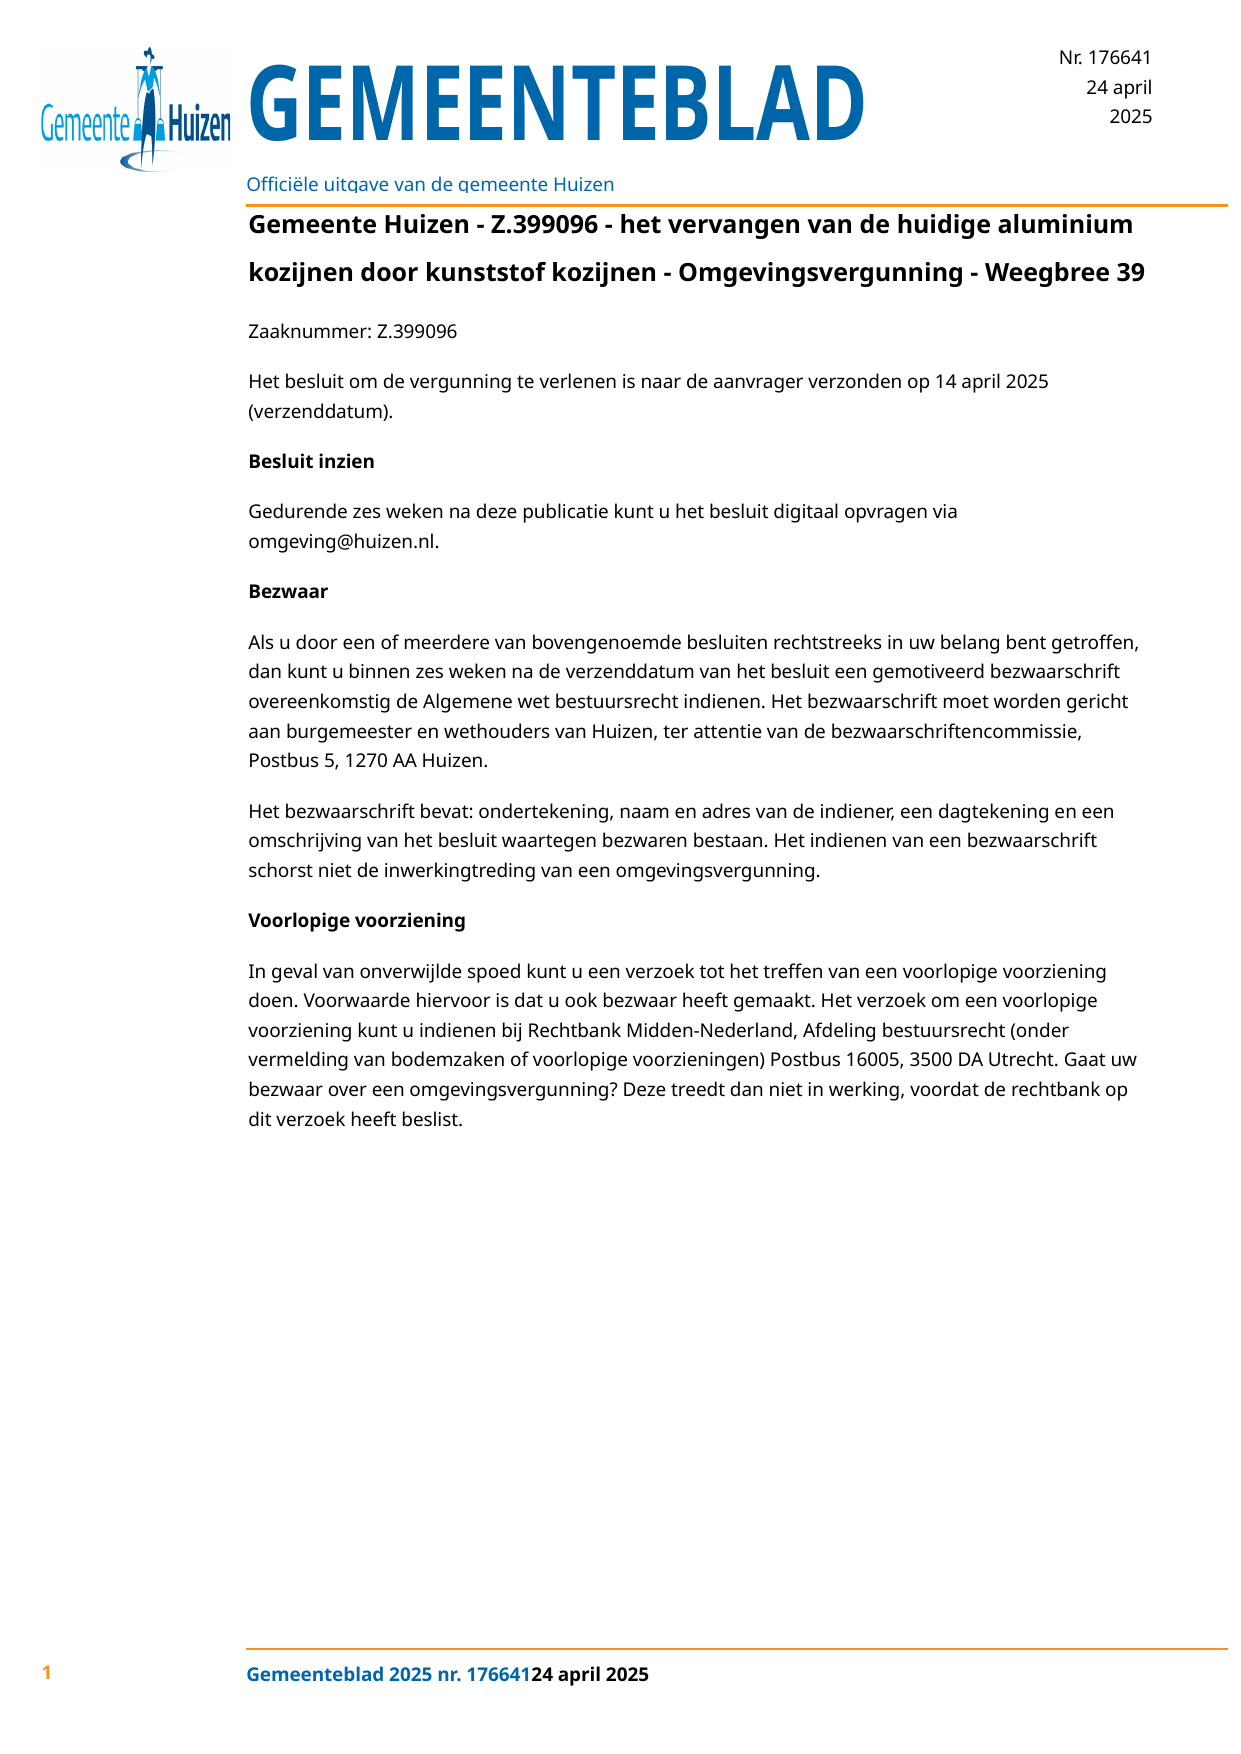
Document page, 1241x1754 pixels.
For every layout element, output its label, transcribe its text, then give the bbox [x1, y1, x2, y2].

text Het bezwaarschrift bevat: ondertekening, naam en adres van de indiener, een dagtekening en een omschrijving van het besluit waartegen bezwaren bestaan. Het indienen van een bezwaarschrift schorst niet de inwerkingtreding van een omgevingsvergunning. [248, 798, 1152, 883]
text Als u door een of meerdere van bovengenoemde besluiten rechtstreeks in uw belang bent getroffen, dan kunt u binnen zes weken na de verzenddatum van het besluit een gemotiveerd bezwaarschrift overeenkomstig de Algemene wet bestuursrecht indienen. Het bezwaarschrift moet worden gericht aan burgemeester en wethouders van Huizen, ter attentie van de bezwaarschriftencommissie, Postbus 5, 1270 AA Huizen. [248, 629, 1152, 773]
text Gedurende zes weken na deze publicatie kunt u het besluit digitaal opvragen via omgeving@huizen.nl. [248, 499, 1152, 554]
text Bezwaar [248, 579, 1152, 604]
picture [41, 47, 231, 172]
text In geval van onverwijlde spoed kunt u een verzoek tot het treffen van een voorlopige voorziening doen. Voorwaarde hiervoor is dat u ook bezwaar heeft gemaakt. Het verzoek om een voorlopige voorziening kunt u indienen bij Rechtbank Midden-Nederland, Afdeling bestuursrecht (onder vermelding van bodemzaken of voorlopige voorzieningen) Postbus 16005, 3500 DA Utrecht. Gaat uw bezwaar over een omgevingsvergunning? Deze treedt dan niet in werking, voordat de rechtbank op dit verzoek heeft beslist. [248, 958, 1152, 1132]
text Zaaknummer: Z.399096 [248, 318, 1152, 344]
text Voorlopige voorziening [248, 907, 1152, 933]
text Gemeente Huizen - Z.399096 - het vervangen van de huidige aluminium kozijnen door kunststof kozijnen - Omgevingsvergunning - Weegbree 39 [248, 207, 1152, 288]
text Besluit inzien [248, 448, 1152, 474]
text Het besluit om de vergunning te verlenen is naar de aanvrager verzonden op 14 april 2025 (verzenddatum). [248, 368, 1152, 424]
